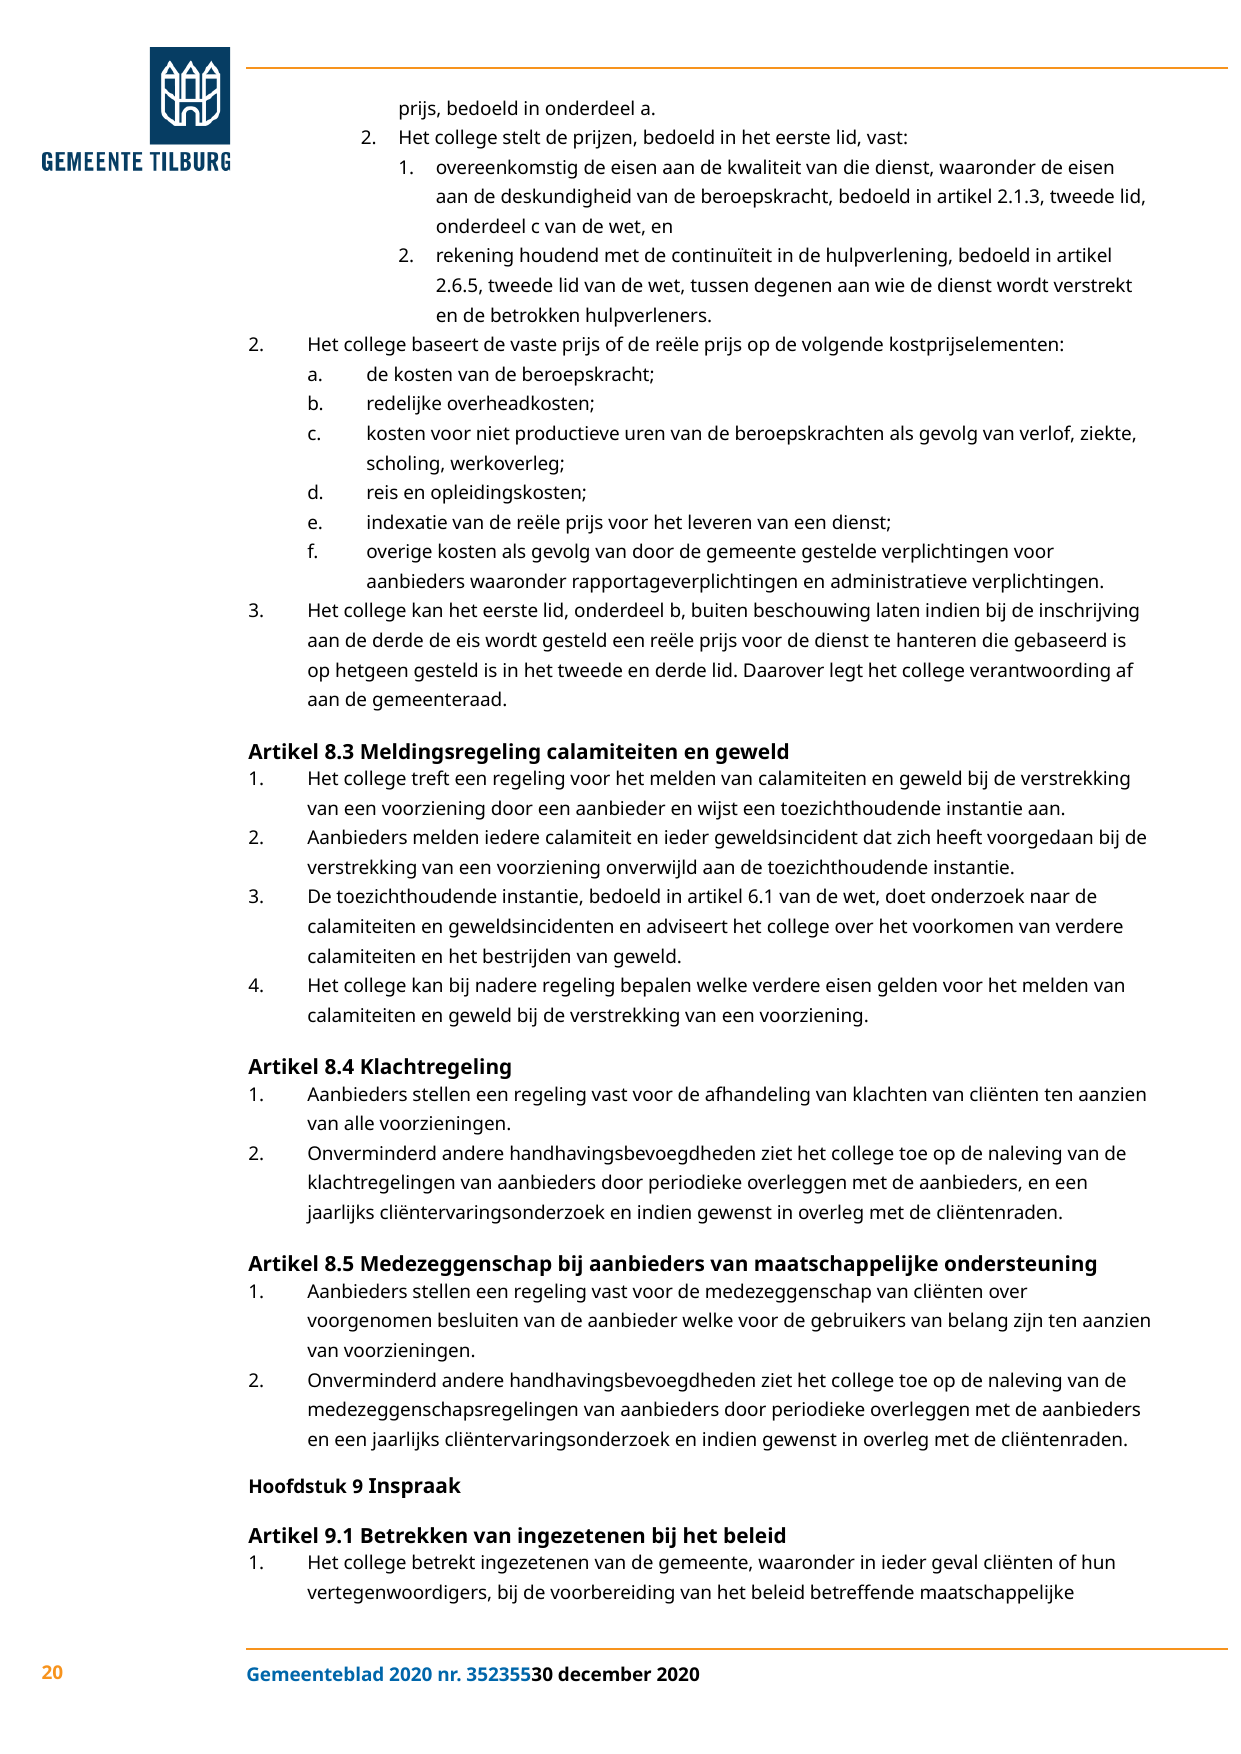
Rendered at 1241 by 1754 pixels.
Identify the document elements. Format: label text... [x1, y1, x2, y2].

list Het college treft een regeling voor het melden van calamiteiten en geweld bij de verstrekking van een voorziening door een aanbieder en wijst een toezichthoudende instantie aan. [248, 765, 1152, 821]
list Het college baseert de vaste prijs of de reële prijs op de volgende kostprijselementen: [248, 331, 1152, 357]
list rekening houdend met de continuïteit in de hulpverlening, bedoeld in artikel 2.6.5, tweede lid van de wet, tussen degenen aan wie de dienst wordt verstrekt en de betrokken hulpverleners. [398, 243, 1152, 328]
list Het college kan bij nadere regeling bepalen welke verdere eisen gelden voor het melden van calamiteiten en geweld bij de verstrekking van een voorziening. [248, 972, 1152, 1028]
list Onverminderd andere handhavingsbevoegdheden ziet het college toe op de naleving van de klachtregelingen van aanbieders door periodieke overleggen met de aanbieders, en een jaarlijks cliëntervaringsonderzoek en indien gewenst in overleg met de cliëntenraden. [248, 1140, 1152, 1225]
list Het college stelt de prijzen, bedoeld in het eerste lid, vast: [361, 124, 1152, 150]
text Artikel 8.4 Klachtregeling [248, 1052, 1152, 1081]
text Artikel 9.1 Betrekken van ingezetenen bij het beleid [248, 1521, 1152, 1549]
list indexatie van de reële prijs voor het leveren van een dienst; [307, 509, 1152, 535]
list De toezichthoudende instantie, bedoeld in artikel 6.1 van de wet, doet onderzoek naar de calamiteiten en geweldsincidenten en adviseert het college over het voorkomen van verdere calamiteiten en het bestrijden van geweld. [248, 884, 1152, 968]
list reis en opleidingskosten; [307, 479, 1152, 505]
list Aanbieders stellen een regeling vast voor de afhandeling van klachten van cliënten ten aanzien van alle voorzieningen. [248, 1081, 1152, 1136]
text Artikel 8.3 Meldingsregeling calamiteiten en geweld [248, 737, 1152, 765]
text Hoofdstuk 9 Inspraak [248, 1472, 1152, 1500]
list Aanbieders stellen een regeling vast voor de medezeggenschap van cliënten over voorgenomen besluiten van de aanbieder welke voor de gebruikers van belang zijn ten aanzien van voorzieningen. [248, 1278, 1152, 1363]
text Artikel 8.5 Medezeggenschap bij aanbieders van maatschappelijke ondersteuning [248, 1249, 1152, 1278]
list Onverminderd andere handhavingsbevoegdheden ziet het college toe op de naleving van de medezeggenschapsregelingen van aanbieders door periodieke overleggen met de aanbieders en een jaarlijks cliëntervaringsonderzoek en indien gewenst in overleg met de cliëntenraden. [248, 1367, 1152, 1452]
list Het college kan het eerste lid, onderdeel b, buiten beschouwing laten indien bij de inschrijving aan de derde de eis wordt gesteld een reële prijs voor de dienst te hanteren die gebaseerd is op hetgeen gesteld is in het tweede en derde lid. Daarover legt het college verantwoording af aan de gemeenteraad. [248, 598, 1152, 712]
list Het college betrekt ingezetenen van de gemeente, waaronder in ieder geval cliënten of hun vertegenwoordigers, bij de voorbereiding van het beleid betreffende maatschappelijke [248, 1549, 1152, 1604]
list de kosten van de beroepskracht; [307, 361, 1152, 387]
list Aanbieders melden iedere calamiteit en ieder geweldsincident dat zich heeft voorgedaan bij de verstrekking van een voorziening onverwijld aan de toezichthoudende instantie. [248, 824, 1152, 880]
picture [41, 47, 231, 172]
list overeenkomstig de eisen aan de kwaliteit van die dienst, waaronder de eisen aan de deskundigheid van de beroepskracht, bedoeld in artikel 2.1.3, tweede lid, onderdeel c van de wet, en [398, 154, 1152, 239]
list prijs, bedoeld in onderdeel a. [361, 95, 1152, 121]
list redelijke overheadkosten; [307, 391, 1152, 416]
list overige kosten als gevolg van door de gemeente gestelde verplichtingen voor aanbieders waaronder rapportageverplichtingen en administratieve verplichtingen. [307, 538, 1152, 594]
list kosten voor niet productieve uren van de beroepskrachten als gevolg van verlof, ziekte, scholing, werkoverleg; [307, 420, 1152, 476]
